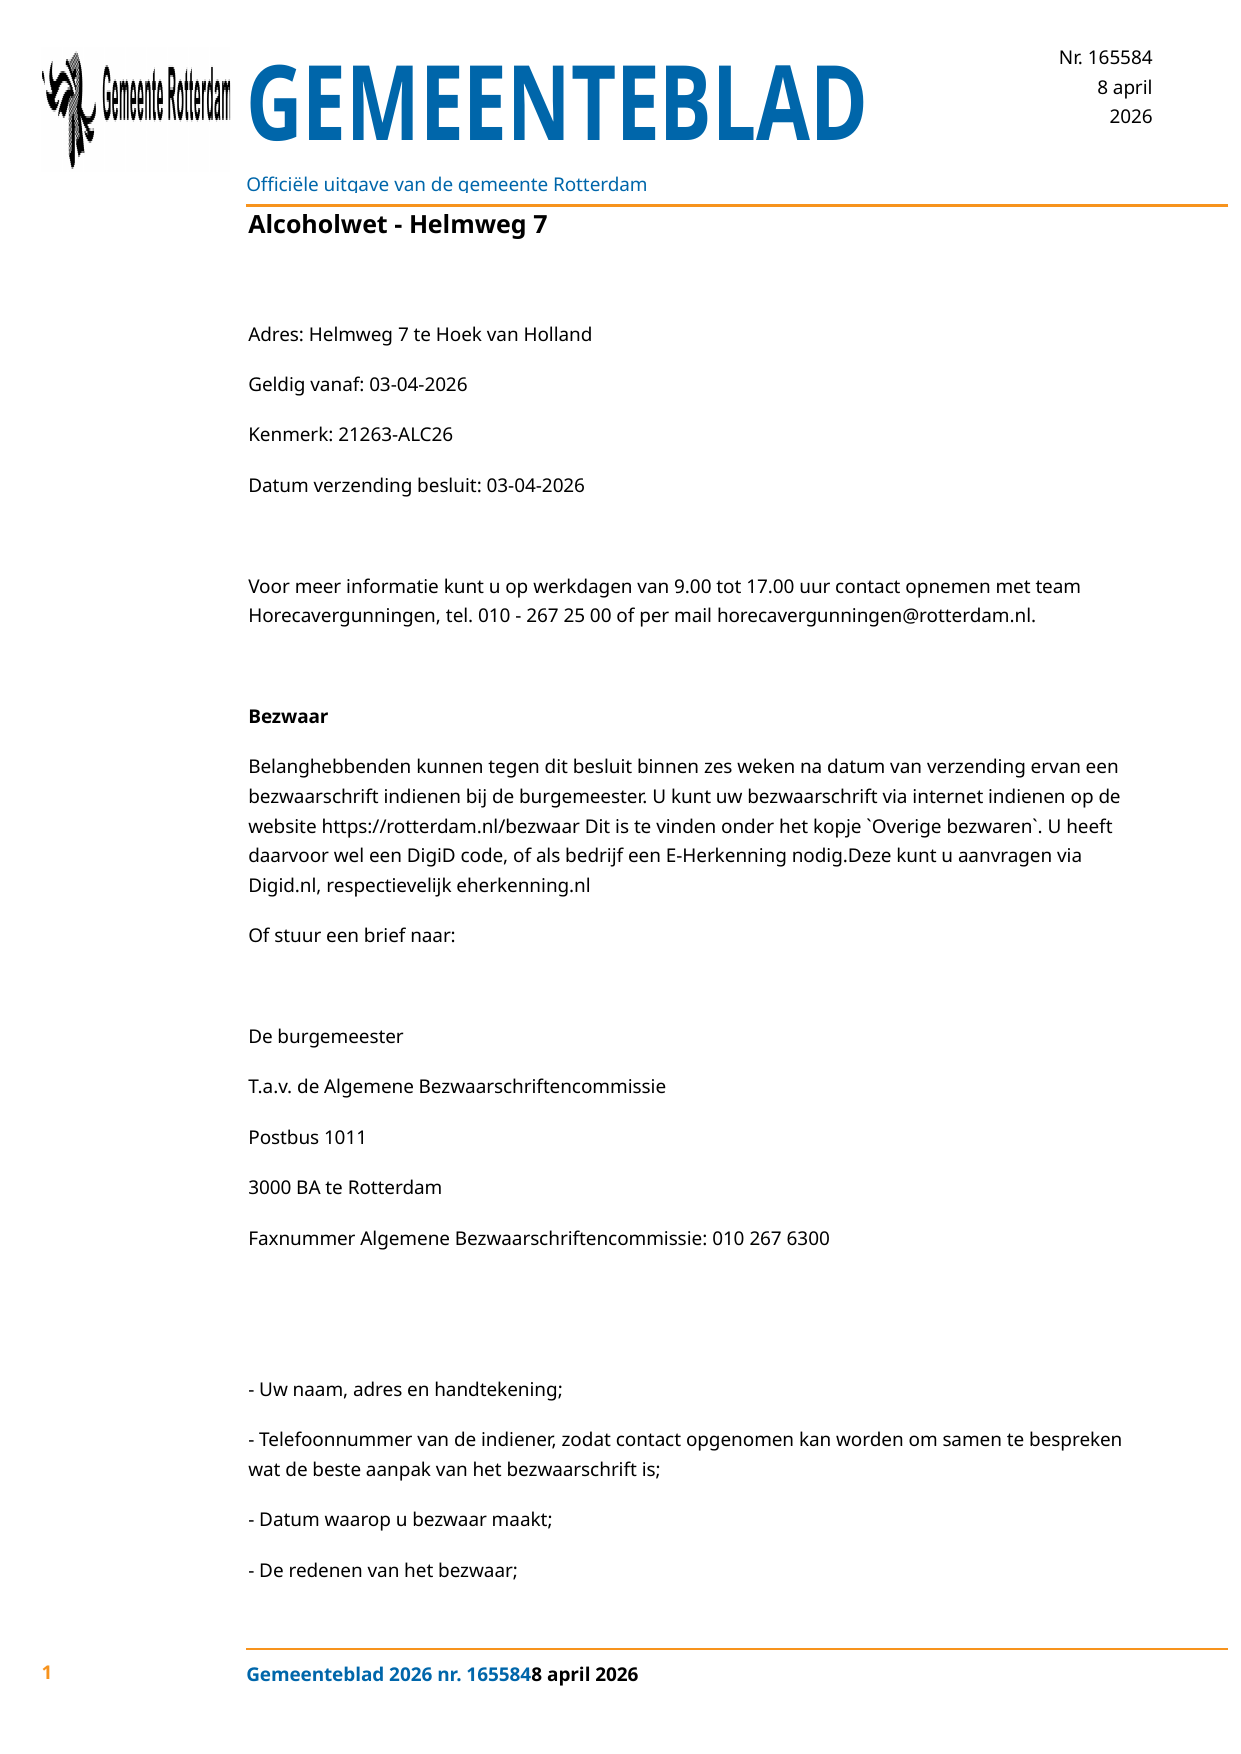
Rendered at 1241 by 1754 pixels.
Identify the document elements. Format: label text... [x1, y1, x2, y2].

text Datum verzending besluit: 03-04-2026 [248, 472, 1152, 498]
text Postbus 1011 [248, 1124, 1152, 1150]
text - De redenen van het bezwaar; [248, 1557, 1152, 1583]
text Geldig vanaf: 03-04-2026 [248, 371, 1152, 397]
text Kenmerk: 21263-ALC26 [248, 422, 1152, 447]
text - Datum waarop u bezwaar maakt; [248, 1507, 1152, 1532]
text Alcoholwet - Helmweg 7 [248, 207, 1152, 241]
text Belanghebbenden kunnen tegen dit besluit binnen zes weken na datum van verzending ervan een bezwaarschrift indienen bij de burgemeester. U kunt uw bezwaarschrift via internet indienen op de website https://rotterdam.nl/bezwaar Dit is te vinden onder het kopje `Overige bezwaren`. U heeft daarvoor wel een DigiD code, of als bedrijf een E-Herkenning nodig.Deze kunt u aanvragen via Digid.nl, respectievelijk eherkenning.nl [248, 754, 1152, 898]
text T.a.v. de Algemene Bezwaarschriftencommissie [248, 1074, 1152, 1099]
text 3000 BA te Rotterdam [248, 1174, 1152, 1200]
text - Telefoonnummer van de indiener, zodat contact opgenomen kan worden om samen te bespreken wat de beste aanpak van het bezwaarschrift is; [248, 1427, 1152, 1482]
text - Uw naam, adres en handtekening; [248, 1376, 1152, 1402]
picture [41, 47, 231, 172]
text Bezwaar [248, 703, 1152, 729]
text Faxnummer Algemene Bezwaarschriftencommissie: 010 267 6300 [248, 1225, 1152, 1251]
text Of stuur een brief naar: [248, 922, 1152, 948]
text Voor meer informatie kunt u op werkdagen van 9.00 tot 17.00 uur contact opnemen met team Horecavergunningen, tel. 010 - 267 25 00 of per mail horecavergunningen@rotterdam.nl. [248, 573, 1152, 628]
text De burgemeester [248, 1023, 1152, 1049]
text Adres: Helmweg 7 te Hoek van Holland [248, 321, 1152, 346]
